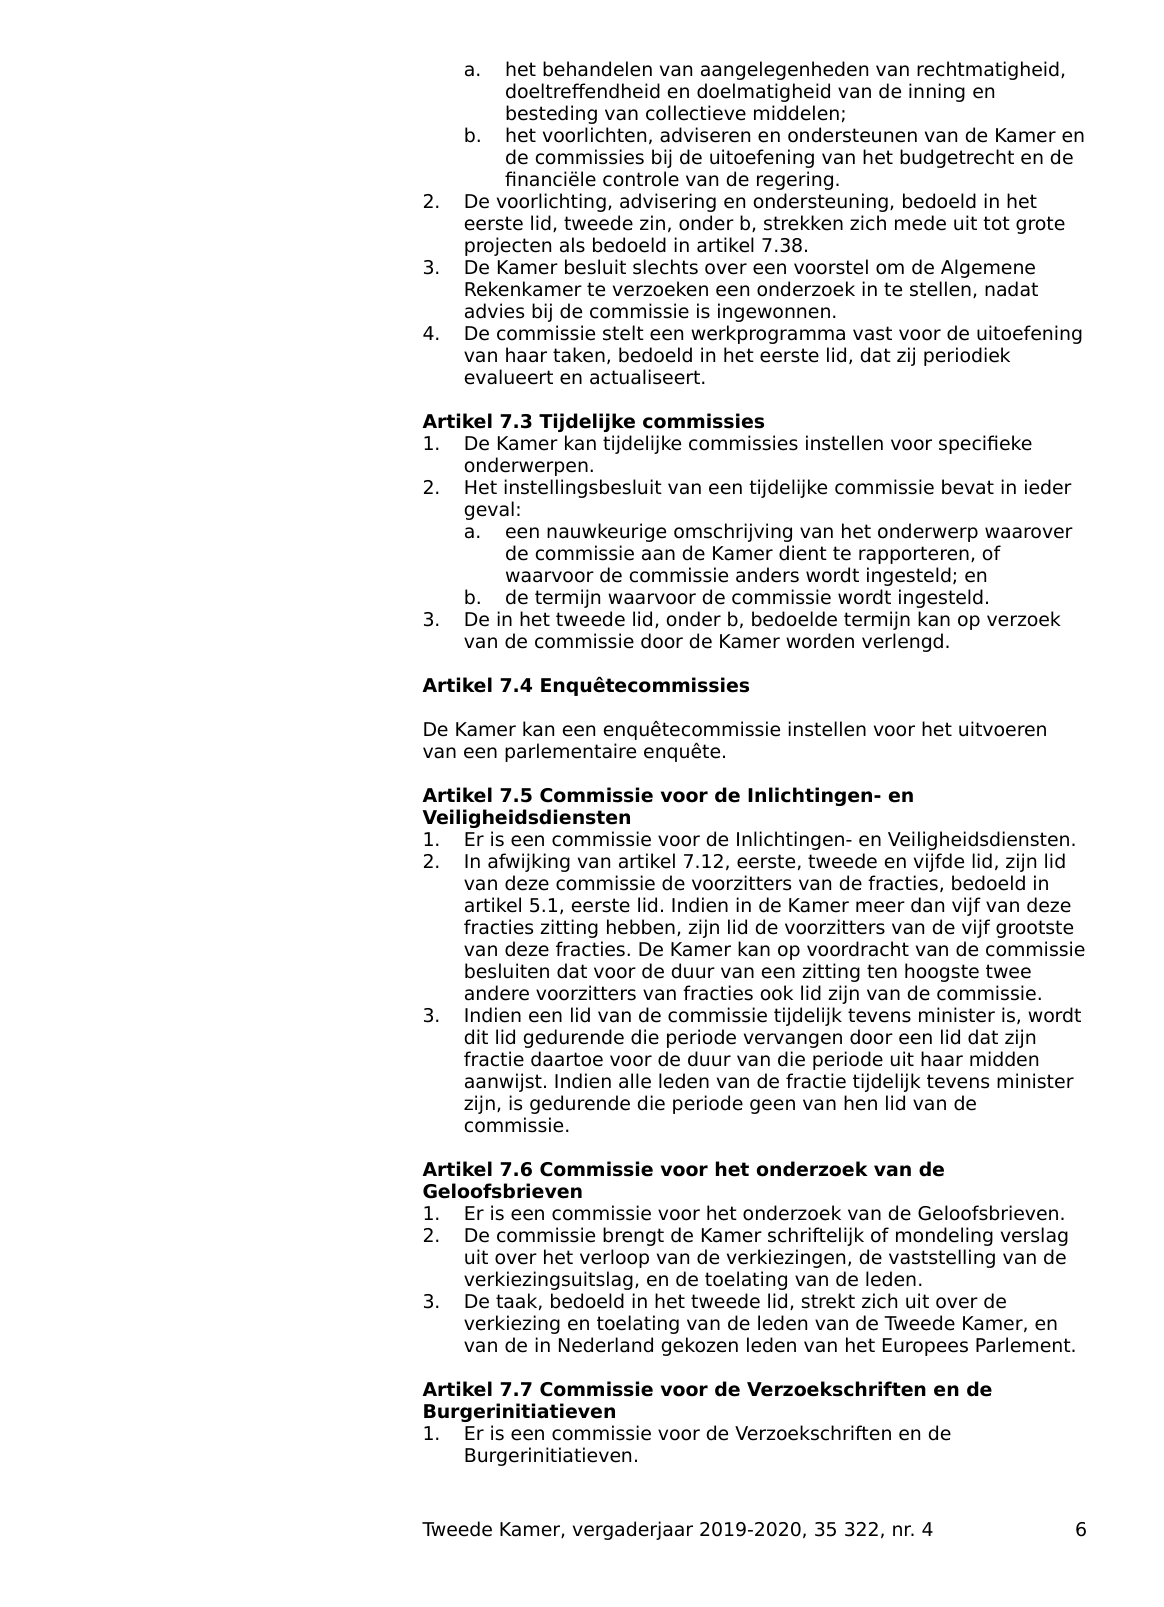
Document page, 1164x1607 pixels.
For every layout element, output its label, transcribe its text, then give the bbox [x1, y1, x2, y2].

subtitle Artikel 7.3 Tijdelijke commissies [422, 411, 1087, 433]
text 1. De Kamer kan tijdelijke commissies instellen voor specifieke onderwerpen. [422, 433, 1087, 477]
text b. het voorlichten, adviseren en ondersteunen van de Kamer en de commissies bij de uitoefening van het budgetrecht en de financiële controle van de regering. [464, 125, 1087, 191]
subtitle Artikel 7.4 Enquêtecommissies [422, 675, 1087, 697]
text b. de termijn waarvoor de commissie wordt ingesteld. [464, 587, 1087, 609]
text De Kamer kan een enquêtecommissie instellen voor het uitvoeren van een parlementaire enquête. [422, 719, 1087, 763]
text 1. Er is een commissie voor de Inlichtingen- en Veiligheidsdiensten. [422, 829, 1087, 851]
text 3. Indien een lid van de commissie tijdelijk tevens minister is, wordt dit lid gedurende die periode vervangen door een lid dat zijn fractie daartoe voor de duur van die periode uit haar midden aanwijst. Indien alle leden van de fractie tijdelijk tevens minister zijn, is gedurende die periode geen van hen lid van de commissie. [422, 1005, 1087, 1137]
subtitle Artikel 7.6 Commissie voor het onderzoek van de Geloofsbrieven [422, 1159, 1087, 1203]
text 2. De voorlichting, advisering en ondersteuning, bedoeld in het eerste lid, tweede zin, onder b, strekken zich mede uit tot grote projecten als bedoeld in artikel 7.38. [422, 191, 1087, 257]
text 2. In afwijking van artikel 7.12, eerste, tweede en vijfde lid, zijn lid van deze commissie de voorzitters van de fracties, bedoeld in artikel 5.1, eerste lid. Indien in de Kamer meer dan vijf van deze fracties zitting hebben, zijn lid de voorzitters van de vijf grootste van deze fracties. De Kamer kan op voordracht van de commissie besluiten dat voor de duur van een zitting ten hoogste twee andere voorzitters van fracties ook lid zijn van de commissie. [422, 851, 1087, 1005]
text 3. De in het tweede lid, onder b, bedoelde termijn kan op verzoek van de commissie door de Kamer worden verlengd. [422, 609, 1087, 653]
text 2. Het instellingsbesluit van een tijdelijke commissie bevat in ieder geval: [422, 477, 1087, 521]
text 3. De Kamer besluit slechts over een voorstel om de Algemene Rekenkamer te verzoeken een onderzoek in te stellen, nadat advies bij de commissie is ingewonnen. [422, 257, 1087, 323]
subtitle Artikel 7.7 Commissie voor de Verzoekschriften en de Burgerinitiatieven [422, 1379, 1087, 1423]
text 3. De taak, bedoeld in het tweede lid, strekt zich uit over de verkiezing en toelating van de leden van de Tweede Kamer, en van de in Nederland gekozen leden van het Europees Parlement. [422, 1291, 1087, 1357]
text 2. De commissie brengt de Kamer schriftelijk of mondeling verslag uit over het verloop van de verkiezingen, de vaststelling van de verkiezingsuitslag, en de toelating van de leden. [422, 1225, 1087, 1291]
text a. het behandelen van aangelegenheden van rechtmatigheid, doeltreffendheid en doelmatigheid van de inning en besteding van collectieve middelen; [464, 59, 1087, 125]
subtitle Artikel 7.5 Commissie voor de Inlichtingen- en Veiligheidsdiensten [422, 785, 1087, 829]
text 4. De commissie stelt een werkprogramma vast voor de uitoefening van haar taken, bedoeld in het eerste lid, dat zij periodiek evalueert en actualiseert. [422, 323, 1087, 389]
text a. een nauwkeurige omschrijving van het onderwerp waarover de commissie aan de Kamer dient te rapporteren, of waarvoor de commissie anders wordt ingesteld; en [464, 521, 1087, 587]
text 1. Er is een commissie voor de Verzoekschriften en de Burgerinitiatieven. [422, 1423, 1087, 1467]
text 1. Er is een commissie voor het onderzoek van de Geloofsbrieven. [422, 1203, 1087, 1225]
